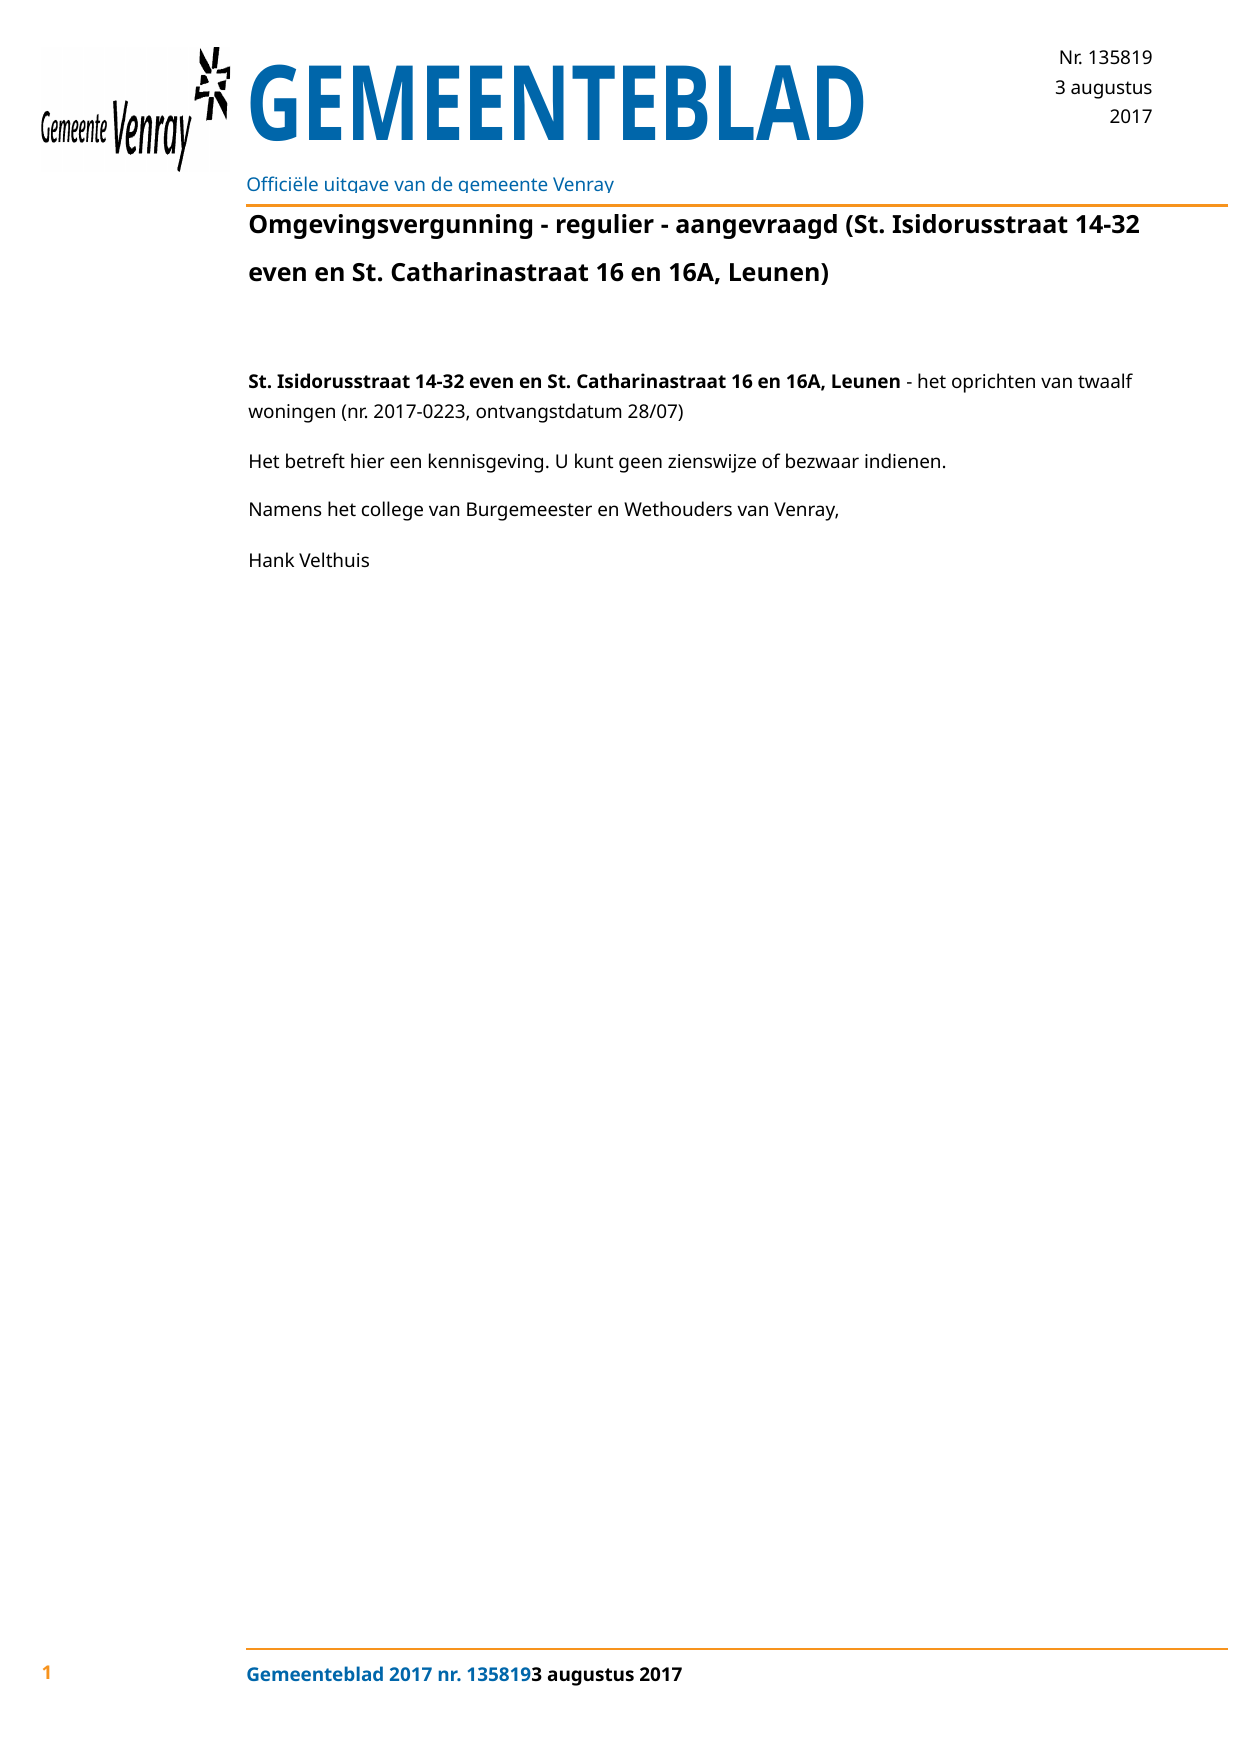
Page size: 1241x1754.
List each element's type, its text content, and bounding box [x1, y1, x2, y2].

text Namens het college van Burgemeester en Wethouders van Venray, [248, 496, 1152, 522]
text Hank Velthuis [248, 548, 1152, 573]
text Omgevingsvergunning - regulier - aangevraagd (St. Isidorusstraat 14-32 even en St. Catharinastraat 16 en 16A, Leunen) [248, 207, 1152, 288]
text St. Isidorusstraat 14-32 even en St. Catharinastraat 16 en 16A, Leunen - het oprichten van twaalf woningen (nr. 2017-0223, ontvangstdatum 28/07) [248, 368, 1152, 424]
picture [41, 47, 231, 172]
text Het betreft hier een kennisgeving. U kunt geen zienswijze of bezwaar indienen. [248, 448, 1152, 474]
